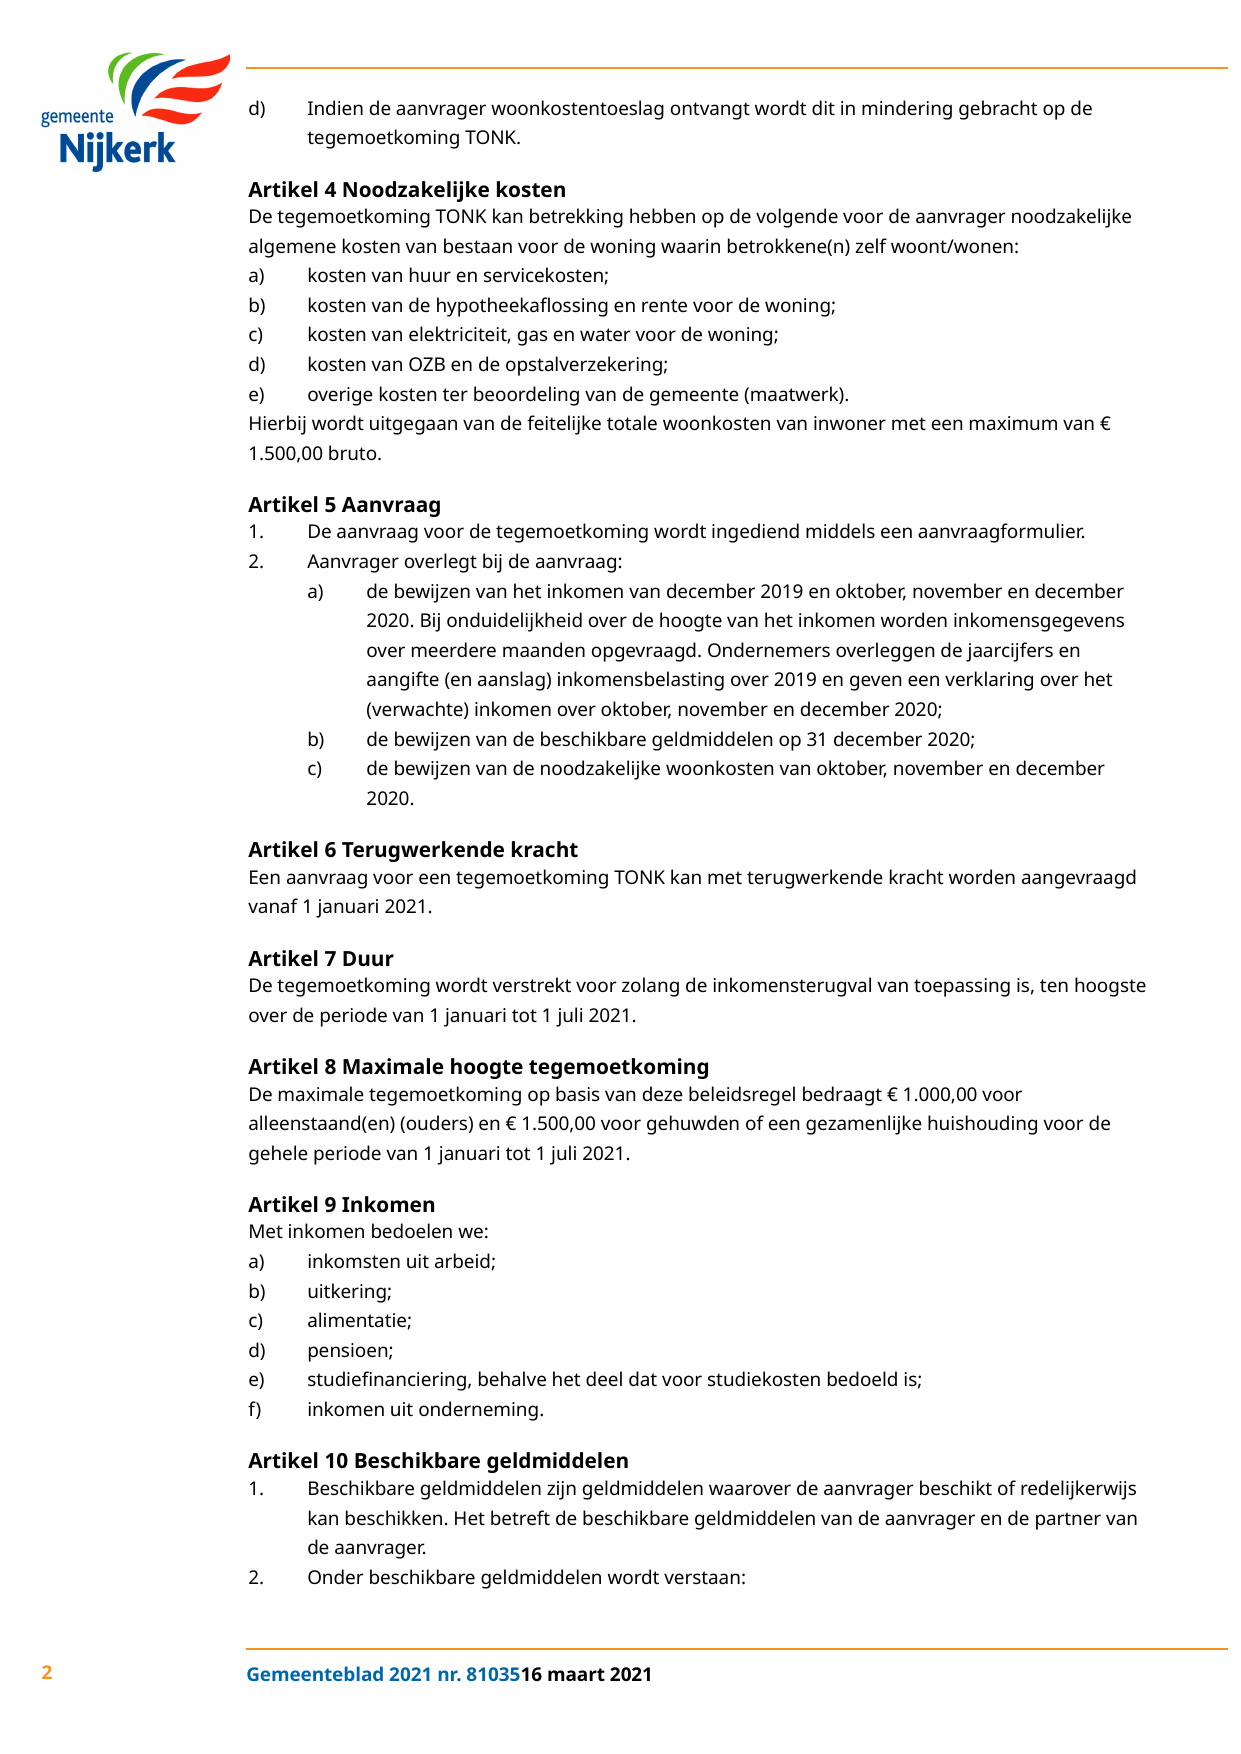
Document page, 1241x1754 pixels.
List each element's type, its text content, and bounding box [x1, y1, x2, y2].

list overige kosten ter beoordeling van de gemeente (maatwerk). [248, 381, 1152, 406]
list inkomen uit onderneming. [248, 1396, 1152, 1422]
picture [41, 47, 231, 172]
list de bewijzen van de noodzakelijke woonkosten van oktober, november en december 2020. [307, 755, 1152, 811]
text Hierbij wordt uitgegaan van de feitelijke totale woonkosten van inwoner met een maximum van € 1.500,00 bruto. [248, 410, 1152, 466]
text Artikel 10 Beschikbare geldmiddelen [248, 1447, 1152, 1475]
text Artikel 7 Duur [248, 944, 1152, 972]
text Artikel 6 Terugwerkende kracht [248, 835, 1152, 864]
text De maximale tegemoetkoming op basis van deze beleidsregel bedraagt € 1.000,00 voor alleenstaand(en) (ouders) en € 1.500,00 voor gehuwden of een gezamenlijke huishouding voor de gehele periode van 1 januari tot 1 juli 2021. [248, 1081, 1152, 1166]
list de bewijzen van de beschikbare geldmiddelen op 31 december 2020; [307, 726, 1152, 752]
list de bewijzen van het inkomen van december 2019 en oktober, november en december 2020. Bij onduidelijkheid over de hoogte van het inkomen worden inkomensgegevens over meerdere maanden opgevraagd. Ondernemers overleggen de jaarcijfers en aangifte (en aanslag) inkomensbelasting over 2019 en geven een verklaring over het (verwachte) inkomen over oktober, november en december 2020; [307, 578, 1152, 722]
list pensioen; [248, 1337, 1152, 1363]
list Beschikbare geldmiddelen zijn geldmiddelen waarover de aanvrager beschikt of redelijkerwijs kan beschikken. Het betreft de beschikbare geldmiddelen van de aanvrager en de partner van de aanvrager. [248, 1475, 1152, 1560]
text Artikel 8 Maximale hoogte tegemoetkoming [248, 1052, 1152, 1081]
text Artikel 9 Inkomen [248, 1190, 1152, 1219]
text Een aanvraag voor een tegemoetkoming TONK kan met terugwerkende kracht worden aangevraagd vanaf 1 januari 2021. [248, 864, 1152, 919]
list kosten van huur en servicekosten; [248, 262, 1152, 288]
list Onder beschikbare geldmiddelen wordt verstaan: [248, 1564, 1152, 1589]
list uitkering; [248, 1278, 1152, 1304]
text Artikel 5 Aanvraag [248, 490, 1152, 519]
list alimentatie; [248, 1307, 1152, 1333]
list kosten van elektriciteit, gas en water voor de woning; [248, 322, 1152, 347]
list Indien de aanvrager woonkostentoeslag ontvangt wordt dit in mindering gebracht op de tegemoetkoming TONK. [248, 95, 1152, 150]
text De tegemoetkoming wordt verstrekt voor zolang de inkomensterugval van toepassing is, ten hoogste over de periode van 1 januari tot 1 juli 2021. [248, 972, 1152, 1028]
text Met inkomen bedoelen we: [248, 1219, 1152, 1244]
list kosten van de hypotheekaflossing en rente voor de woning; [248, 292, 1152, 318]
list De aanvraag voor de tegemoetkoming wordt ingediend middels een aanvraagformulier. [248, 519, 1152, 544]
list Aanvrager overlegt bij de aanvraag: [248, 548, 1152, 574]
text De tegemoetkoming TONK kan betrekking hebben op de volgende voor de aanvrager noodzakelijke algemene kosten van bestaan voor de woning waarin betrokkene(n) zelf woont/wonen: [248, 203, 1152, 258]
list kosten van OZB en de opstalverzekering; [248, 351, 1152, 377]
list inkomsten uit arbeid; [248, 1248, 1152, 1274]
text Artikel 4 Noodzakelijke kosten [248, 175, 1152, 203]
list studiefinanciering, behalve het deel dat voor studiekosten bedoeld is; [248, 1367, 1152, 1392]
